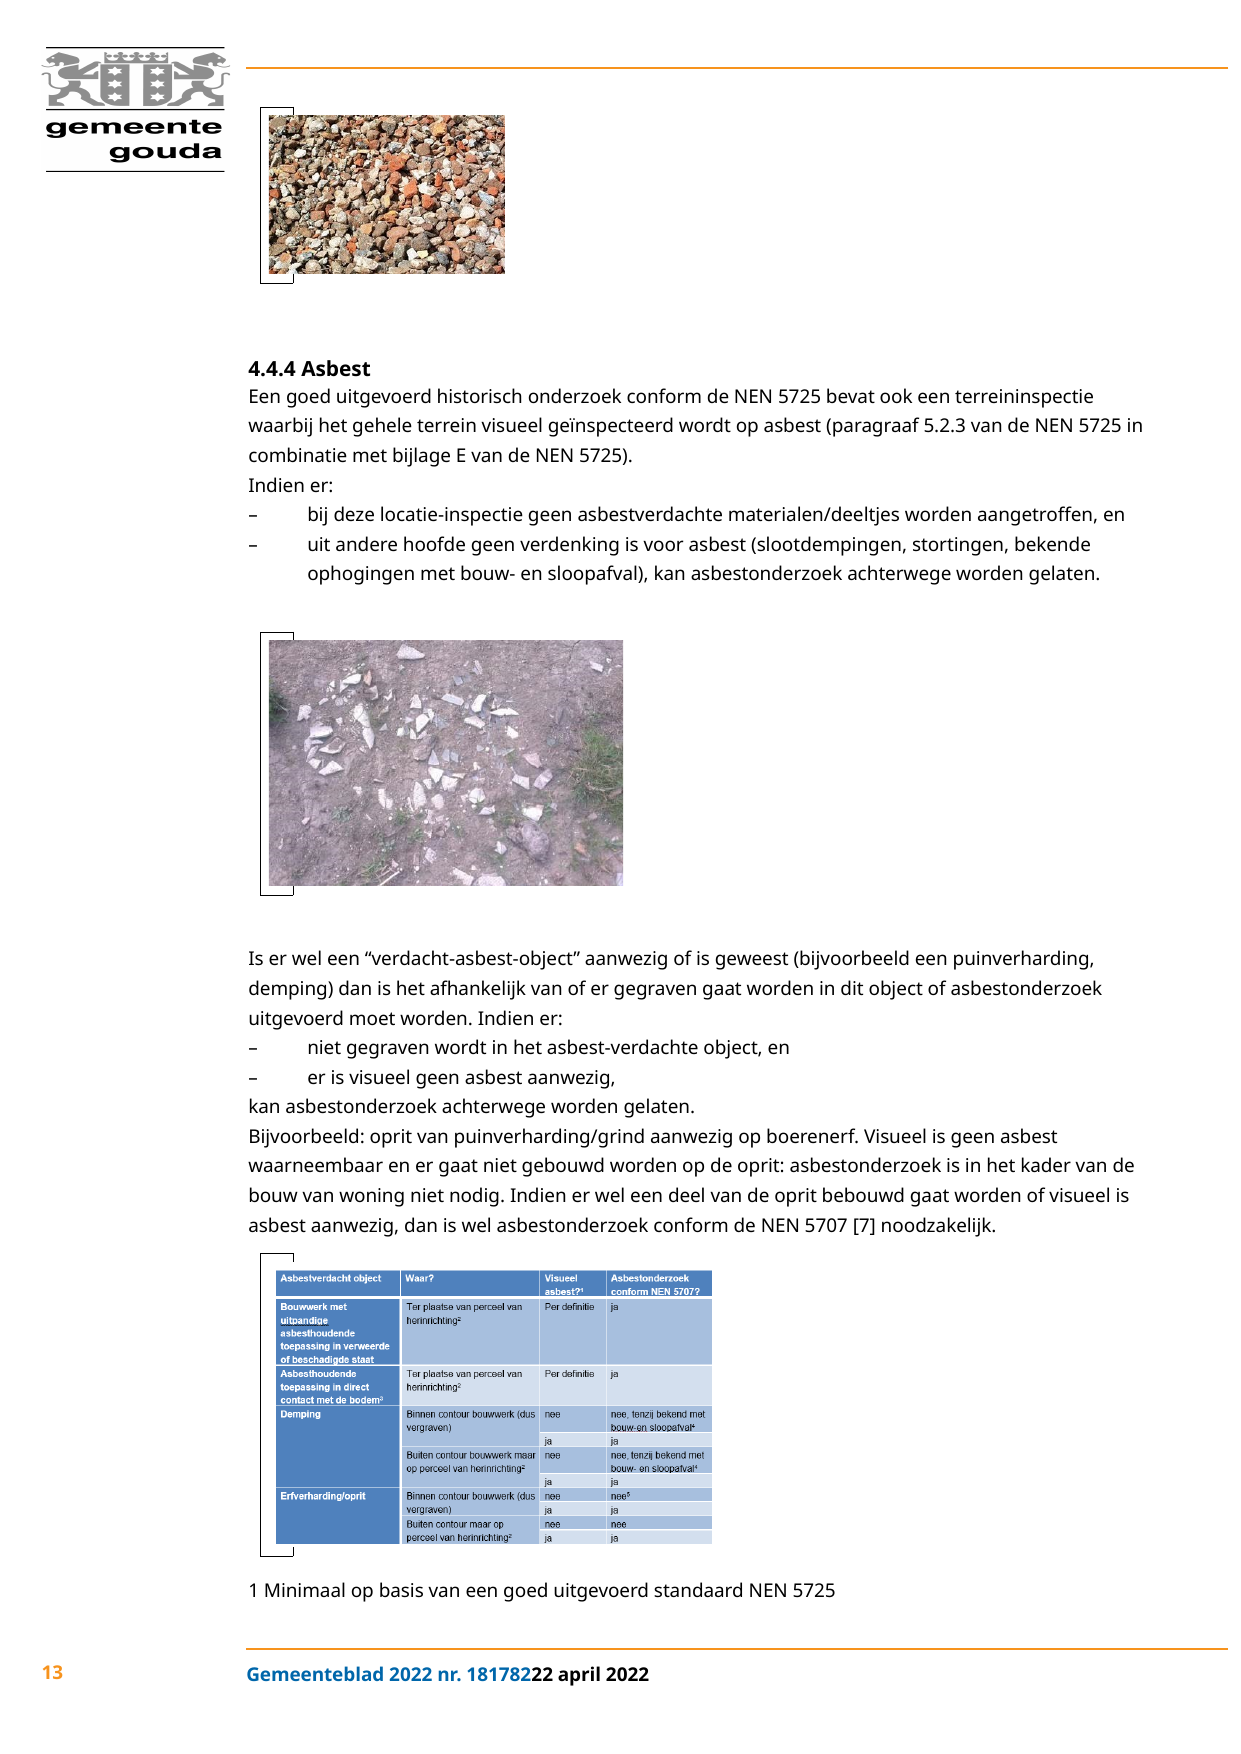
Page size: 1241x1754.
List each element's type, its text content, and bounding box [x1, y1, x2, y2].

list uit andere hoofde geen verdenking is voor asbest (slootdempingen, stortingen, bekende ophogingen met bouw- en sloopafval), kan asbestonderzoek achterwege worden gelaten. [248, 531, 1152, 586]
text Een goed uitgevoerd historisch onderzoek conform de NEN 5725 bevat ook een terreininspectie waarbij het gehele terrein visueel geïnspecteerd wordt op asbest (paragraaf 5.2.3 van de NEN 5725 in combinatie met bijlage E van de NEN 5725). [248, 383, 1152, 468]
text 4.4.4 Asbest [248, 354, 1152, 383]
picture [268, 1262, 742, 1547]
list niet gegraven wordt in het asbest-verdachte object, en [248, 1034, 1152, 1060]
text kan asbestonderzoek achterwege worden gelaten. [248, 1093, 1152, 1119]
picture [41, 47, 231, 172]
list er is visueel geen asbest aanwezig, [248, 1064, 1152, 1089]
text Bijvoorbeeld: oprit van puinverharding/grind aanwezig op boerenerf. Visueel is geen asbest waarneembaar en er gaat niet gebouwd worden op de oprit: asbestonderzoek is in het kader van de bouw van woning niet nodig. Indien er wel een deel van de oprit bebouwd gaat worden of visueel is asbest aanwezig, dan is wel asbestonderzoek conform de NEN 5707 [7] noodzakelijk. [248, 1123, 1152, 1237]
picture [268, 115, 505, 274]
text Is er wel een “verdacht-asbest-object” aanwezig of is geweest (bijvoorbeeld een puinverharding, demping) dan is het afhankelijk van of er gegraven gaat worden in dit object of asbestonderzoek uitgevoerd moet worden. Indien er: [248, 946, 1152, 1030]
picture [268, 640, 624, 886]
text 1 Minimaal op basis van een goed uitgevoerd standaard NEN 5725 [248, 1577, 1152, 1603]
list bij deze locatie-inspectie geen asbestverdachte materialen/deeltjes worden aangetroffen, en [248, 501, 1152, 527]
text Indien er: [248, 472, 1152, 497]
